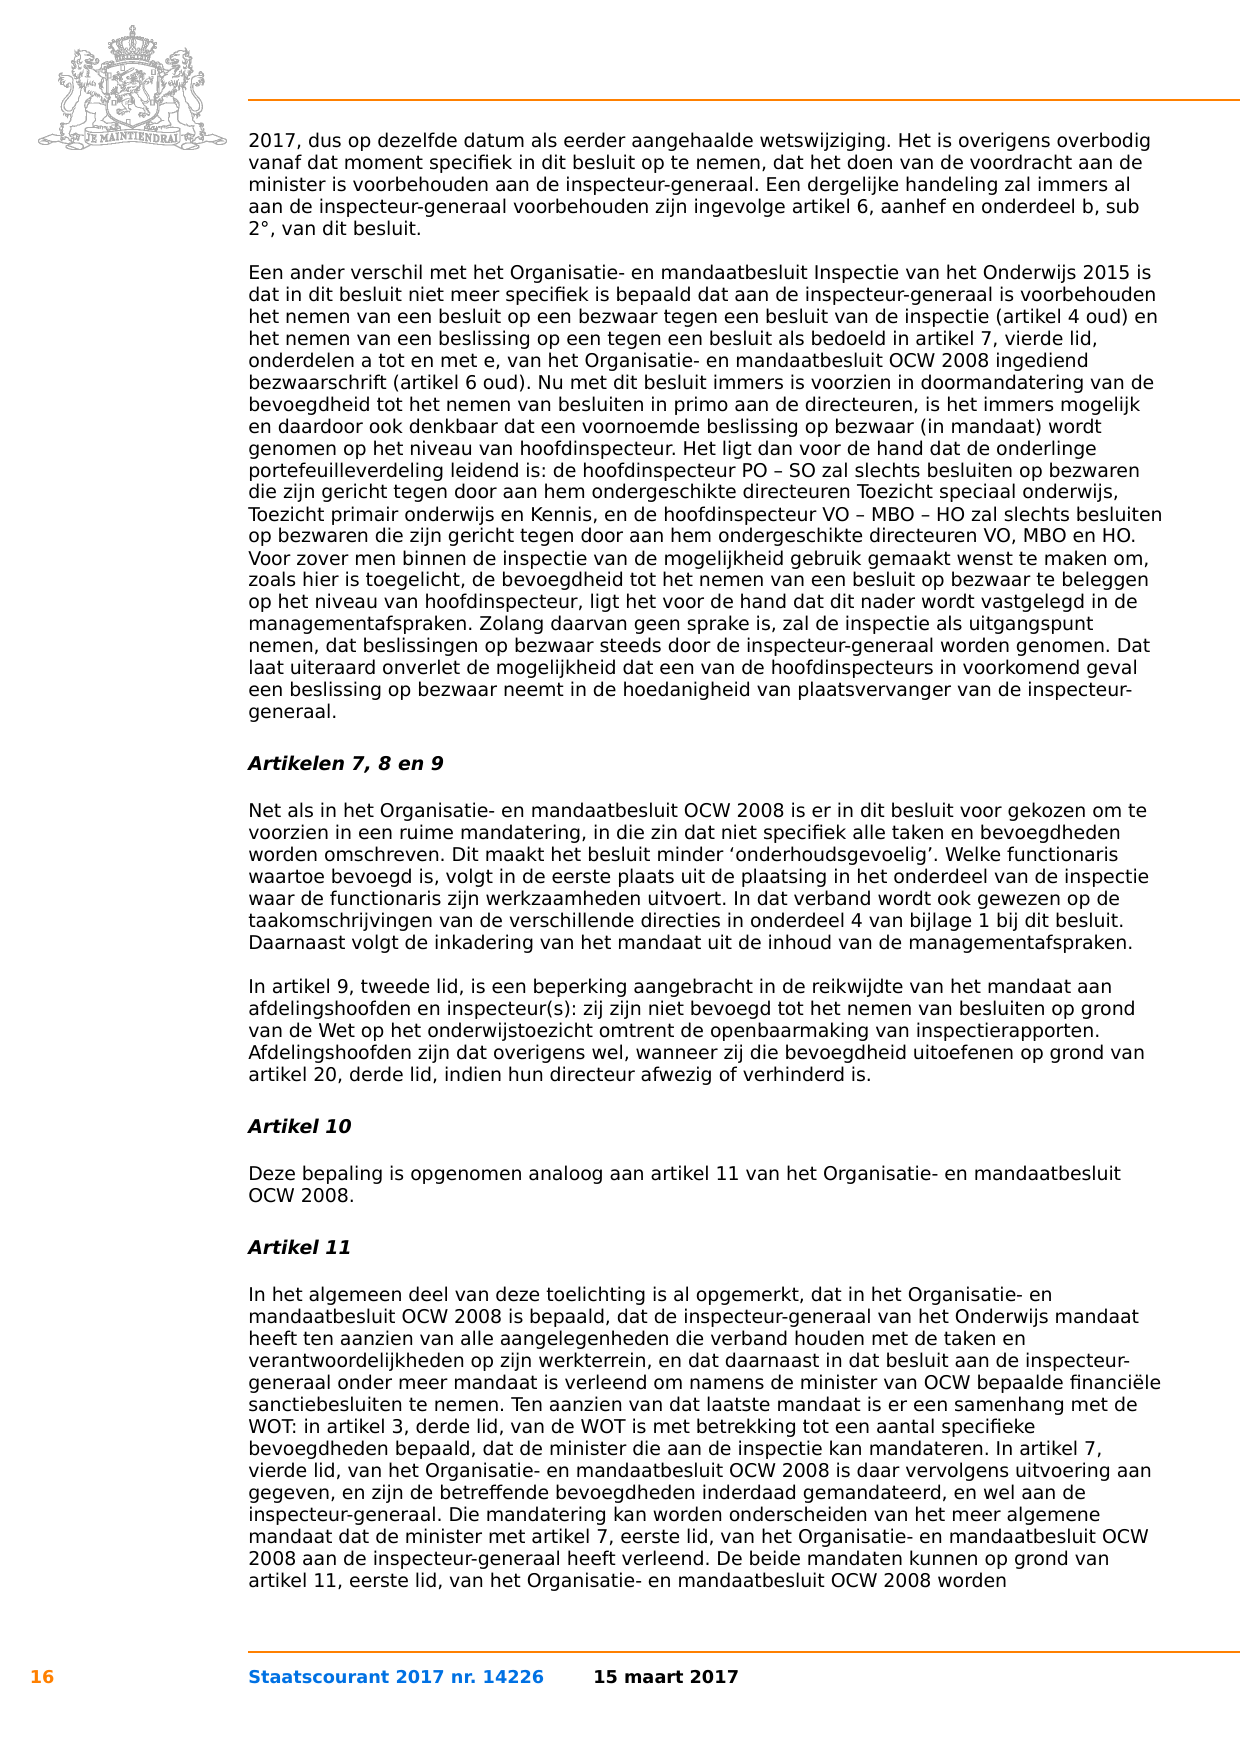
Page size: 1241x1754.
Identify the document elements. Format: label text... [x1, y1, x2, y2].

text In het algemeen deel van deze toelichting is al opgemerkt, dat in het Organisatie- en mandaatbesluit OCW 2008 is bepaald, dat de inspecteur-generaal van het Onderwijs mandaat heeft ten aanzien van alle aangelegenheden die verband houden met de taken en verantwoordelijkheden op zijn werkterrein, en dat daarnaast in dat besluit aan de inspecteur-generaal onder meer mandaat is verleend om namens de minister van OCW bepaalde financiële sanctiebesluiten te nemen. Ten aanzien van dat laatste mandaat is er een samenhang met de WOT: in artikel 3, derde lid, van de WOT is met betrekking tot een aantal specifieke bevoegdheden bepaald, dat de minister die aan de inspectie kan mandateren. In artikel 7, vierde lid, van het Organisatie- en mandaatbesluit OCW 2008 is daar vervolgens uitvoering aan gegeven, en zijn de betreffende bevoegdheden inderdaad gemandateerd, en wel aan de inspecteur-generaal. Die mandatering kan worden onderscheiden van het meer algemene mandaat dat de minister met artikel 7, eerste lid, van het Organisatie- en mandaatbesluit OCW 2008 aan de inspecteur-generaal heeft verleend. De beide mandaten kunnen op grond van artikel 11, eerste lid, van het Organisatie- en mandaatbesluit OCW 2008 worden [248, 1284, 1163, 1591]
subtitle Artikelen 7, 8 en 9 [248, 753, 1163, 775]
text Een ander verschil met het Organisatie- en mandaatbesluit Inspectie van het Onderwijs 2015 is dat in dit besluit niet meer specifiek is bepaald dat aan de inspecteur-generaal is voorbehouden het nemen van een besluit op een bezwaar tegen een besluit van de inspectie (artikel 4 oud) en het nemen van een beslissing op een tegen een besluit als bedoeld in artikel 7, vierde lid, onderdelen a tot en met e, van het Organisatie- en mandaatbesluit OCW 2008 ingediend bezwaarschrift (artikel 6 oud). Nu met dit besluit immers is voorzien in doormandatering van de bevoegdheid tot het nemen van besluiten in primo aan de directeuren, is het immers mogelijk en daardoor ook denkbaar dat een voornoemde beslissing op bezwaar (in mandaat) wordt genomen op het niveau van hoofdinspecteur. Het ligt dan voor de hand dat de onderlinge portefeuilleverdeling leidend is: de hoofdinspecteur PO – SO zal slechts besluiten op bezwaren die zijn gericht tegen door aan hem ondergeschikte directeuren Toezicht speciaal onderwijs, Toezicht primair onderwijs en Kennis, en de hoofdinspecteur VO – MBO – HO zal slechts besluiten op bezwaren die zijn gericht tegen door aan hem ondergeschikte directeuren VO, MBO en HO. Voor zover men binnen de inspectie van de mogelijkheid gebruik gemaakt wenst te maken om, zoals hier is toegelicht, de bevoegdheid tot het nemen van een besluit op bezwaar te beleggen op het niveau van hoofdinspecteur, ligt het voor de hand dat dit nader wordt vastgelegd in de managementafspraken. Zolang daarvan geen sprake is, zal de inspectie als uitgangspunt nemen, dat beslissingen op bezwaar steeds door de inspecteur-generaal worden genomen. Dat laat uiteraard onverlet de mogelijkheid dat een van de hoofdinspecteurs in voorkomend geval een beslissing op bezwaar neemt in de hoedanigheid van plaatsvervanger van de inspecteur-generaal. [248, 262, 1163, 723]
text Net als in het Organisatie- en mandaatbesluit OCW 2008 is er in dit besluit voor gekozen om te voorzien in een ruime mandatering, in die zin dat niet specifiek alle taken en bevoegdheden worden omschreven. Dit maakt het besluit minder ‘onderhoudsgevoelig’. Welke functionaris waartoe bevoegd is, volgt in de eerste plaats uit de plaatsing in het onderdeel van de inspectie waar de functionaris zijn werkzaamheden uitvoert. In dat verband wordt ook gewezen op de taakomschrijvingen van de verschillende directies in onderdeel 4 van bijlage 1 bij dit besluit. Daarnaast volgt de inkadering van het mandaat uit de inhoud van de managementafspraken. [248, 800, 1163, 954]
subtitle Artikel 10 [248, 1116, 1163, 1138]
picture [38, 25, 227, 150]
subtitle Artikel 11 [248, 1237, 1163, 1259]
text Deze bepaling is opgenomen analoog aan artikel 11 van het Organisatie- en mandaatbesluit OCW 2008. [248, 1163, 1163, 1207]
text 2017, dus op dezelfde datum als eerder aangehaalde wetswijziging. Het is overigens overbodig vanaf dat moment specifiek in dit besluit op te nemen, dat het doen van de voordracht aan de minister is voorbehouden aan de inspecteur-generaal. Een dergelijke handeling zal immers al aan de inspecteur-generaal voorbehouden zijn ingevolge artikel 6, aanhef en onderdeel b, sub 2°, van dit besluit. [248, 130, 1163, 240]
text In artikel 9, tweede lid, is een beperking aangebracht in de reikwijdte van het mandaat aan afdelingshoofden en inspecteur(s): zij zijn niet bevoegd tot het nemen van besluiten op grond van de Wet op het onderwijstoezicht omtrent de openbaarmaking van inspectierapporten. Afdelingshoofden zijn dat overigens wel, wanneer zij die bevoegdheid uitoefenen op grond van artikel 20, derde lid, indien hun directeur afwezig of verhinderd is. [248, 976, 1163, 1086]
